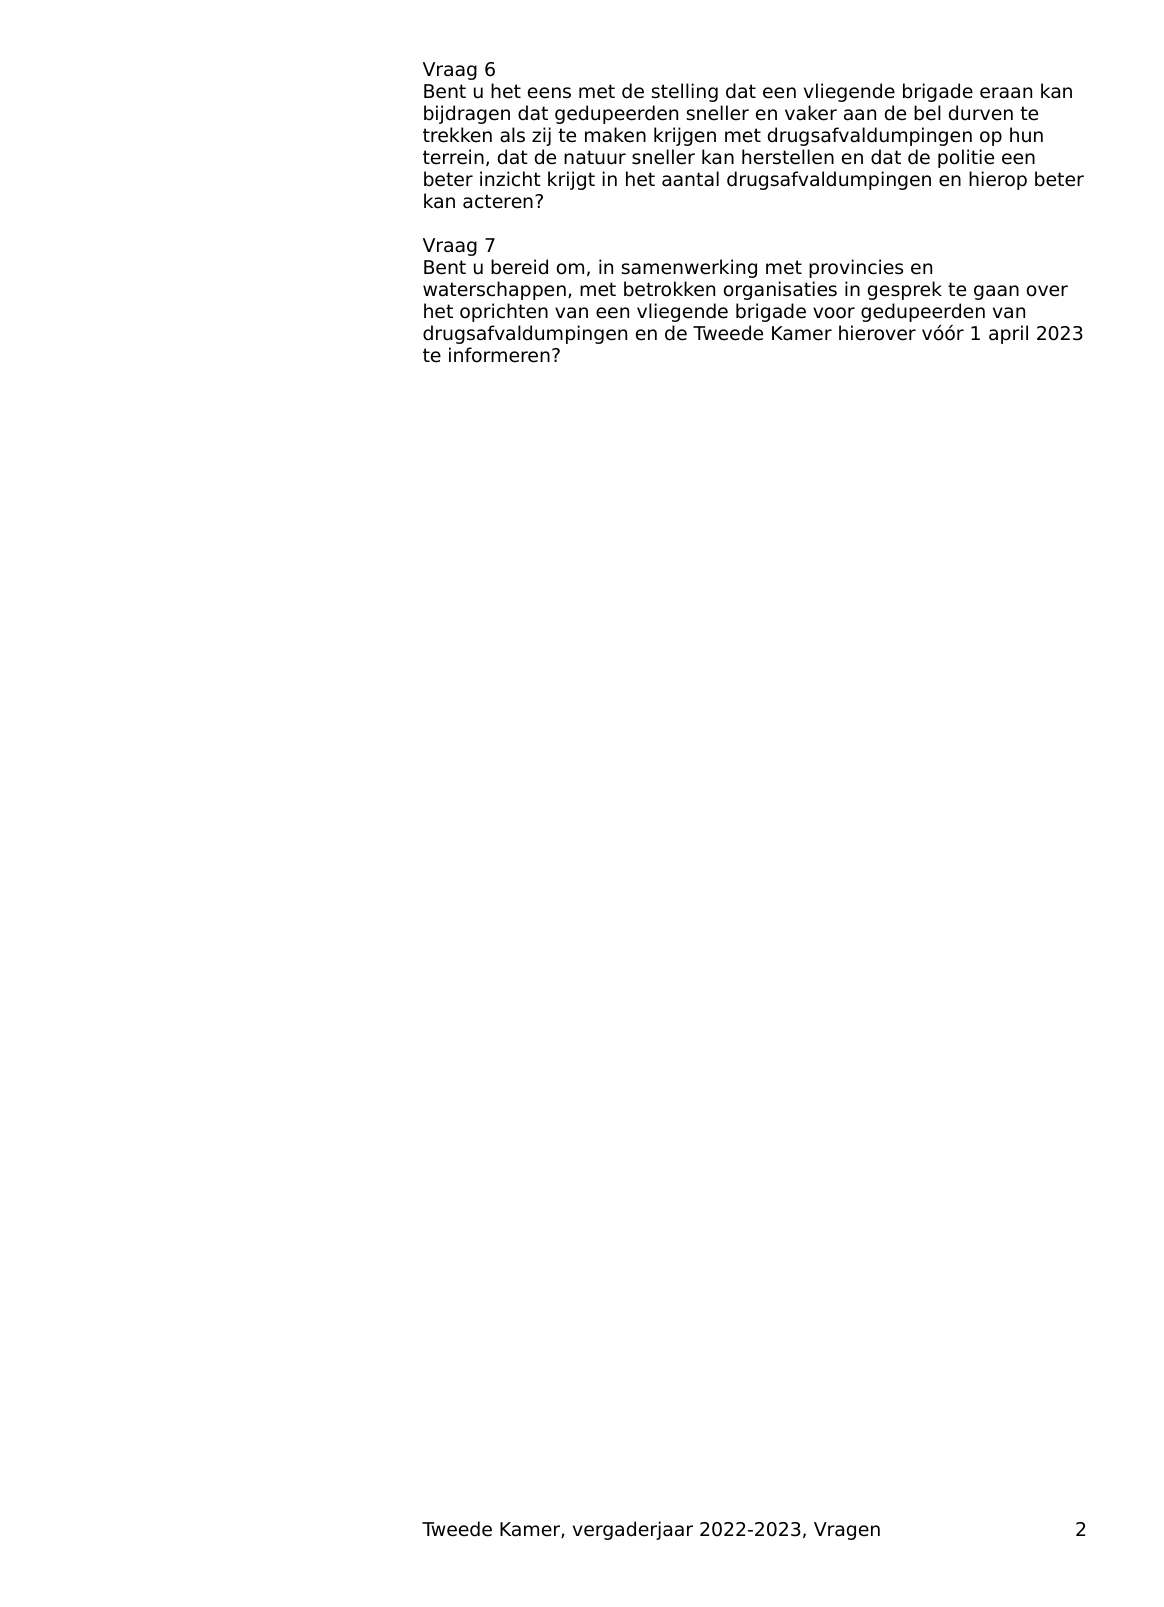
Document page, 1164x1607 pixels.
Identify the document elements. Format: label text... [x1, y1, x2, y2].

text Vraag 6 [422, 59, 1087, 81]
text Bent u bereid om, in samenwerking met provincies en waterschappen, met betrokken organisaties in gesprek te gaan over het oprichten van een vliegende brigade voor gedupeerden van drugsafvaldumpingen en de Tweede Kamer hierover vóór 1 april 2023 te informeren? [422, 257, 1087, 367]
text Bent u het eens met de stelling dat een vliegende brigade eraan kan bijdragen dat gedupeerden sneller en vaker aan de bel durven te trekken als zij te maken krijgen met drugsafvaldumpingen op hun terrein, dat de natuur sneller kan herstellen en dat de politie een beter inzicht krijgt in het aantal drugsafvaldumpingen en hierop beter kan acteren? [422, 81, 1087, 213]
text Vraag 7 [422, 235, 1087, 257]
